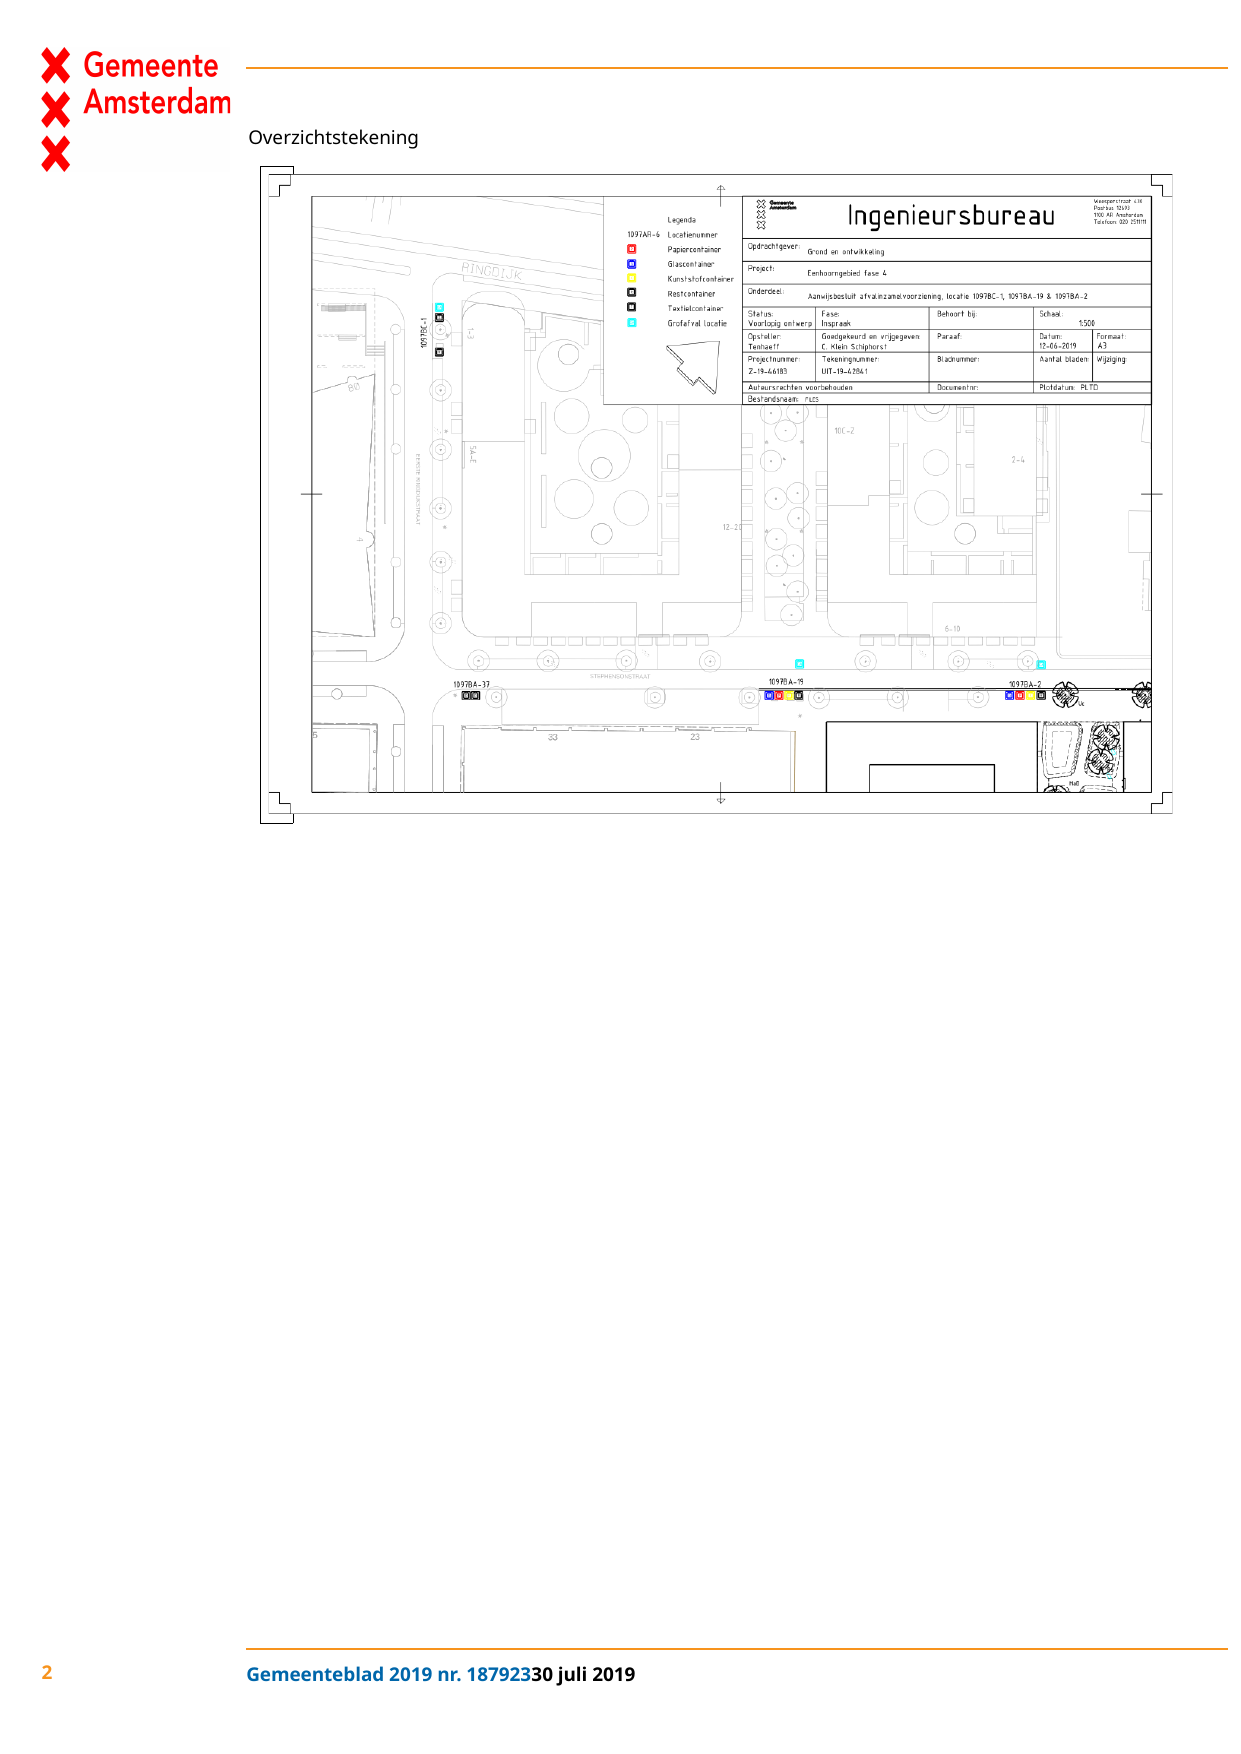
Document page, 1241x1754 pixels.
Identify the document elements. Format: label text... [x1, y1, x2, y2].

text Overzichtstekening [248, 124, 1152, 150]
picture [268, 174, 1173, 814]
picture [41, 47, 231, 172]
